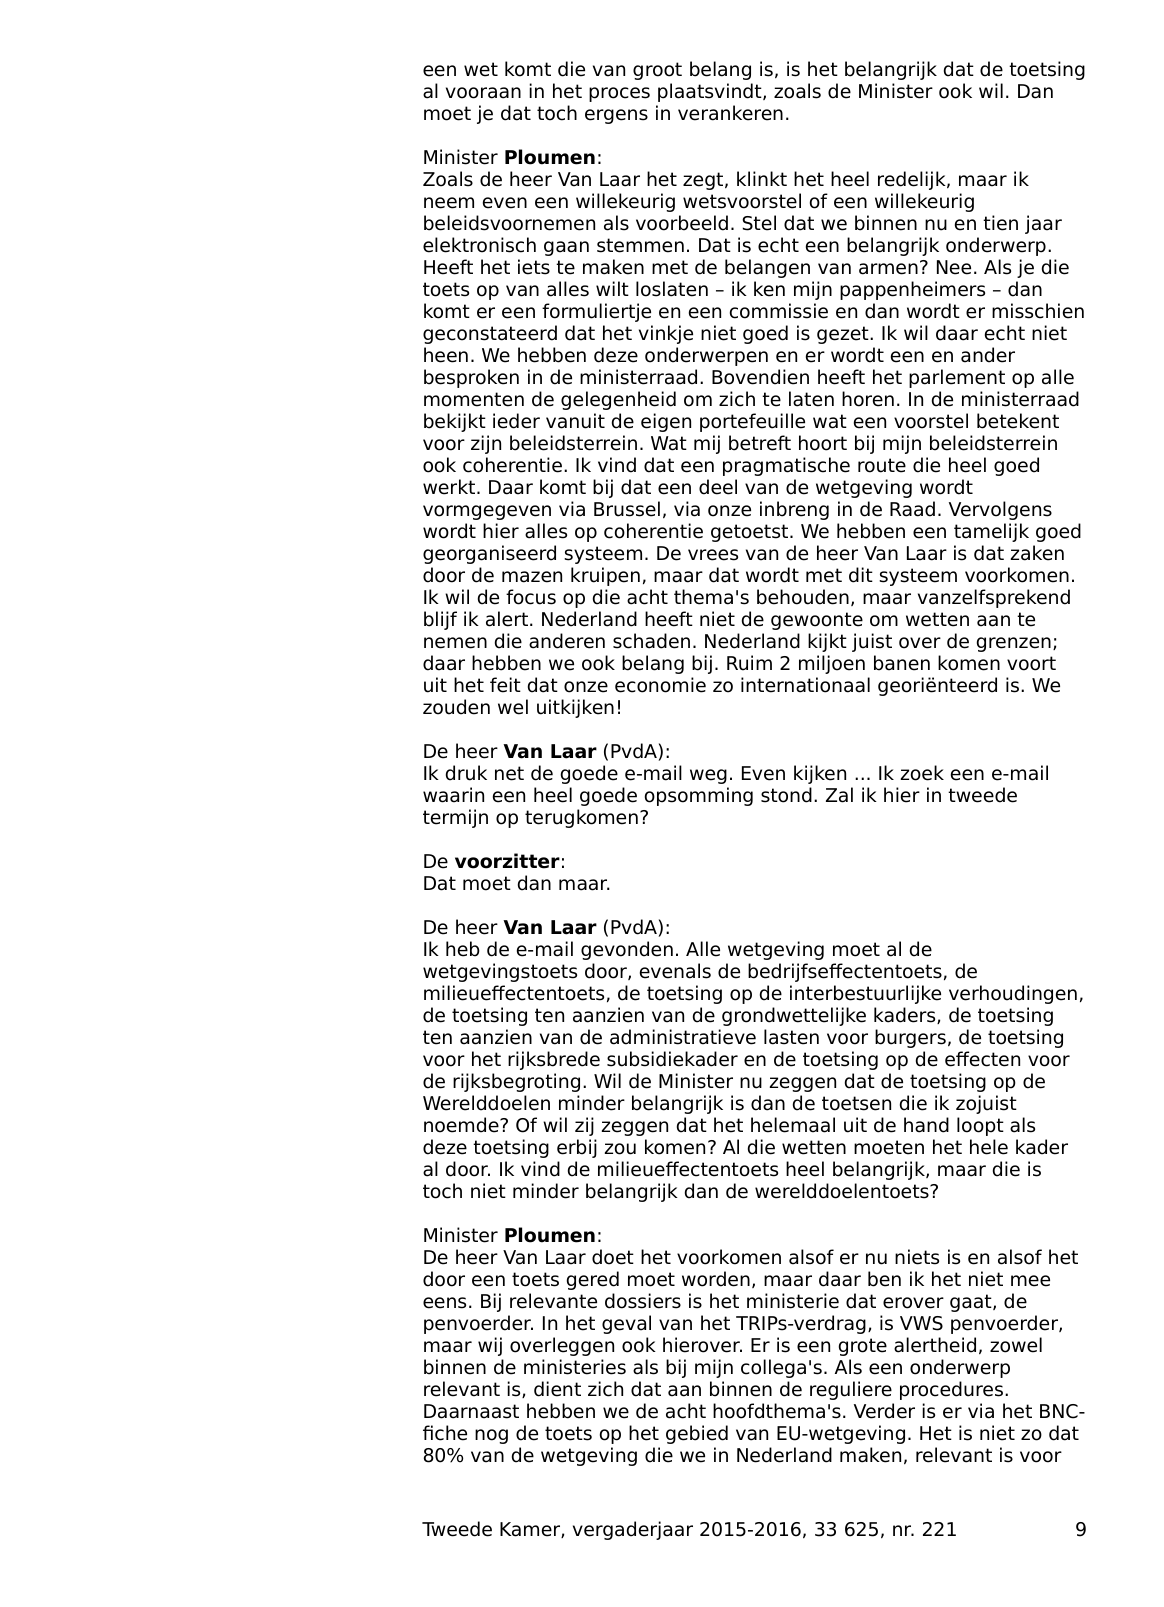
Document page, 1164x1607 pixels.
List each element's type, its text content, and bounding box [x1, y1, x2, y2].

text Minister Ploumen: [422, 1225, 1087, 1247]
text Ik druk net de goede e-mail weg. Even kijken ... Ik zoek een e-mail waarin een heel goede opsomming stond. Zal ik hier in tweede termijn op terugkomen? [422, 763, 1087, 829]
text De heer Van Laar (PvdA): [422, 741, 1087, 763]
text Ik heb de e-mail gevonden. Alle wetgeving moet al de wetgevingstoets door, evenals de bedrijfseffectentoets, de milieueffectentoets, de toetsing op de interbestuurlijke verhoudingen, de toetsing ten aanzien van de grondwettelijke kaders, de toetsing ten aanzien van de administratieve lasten voor burgers, de toetsing voor het rijksbrede subsidiekader en de toetsing op de effecten voor de rijksbegroting. Wil de Minister nu zeggen dat de toetsing op de Werelddoelen minder belangrijk is dan de toetsen die ik zojuist noemde? Of wil zij zeggen dat het helemaal uit de hand loopt als deze toetsing erbij zou komen? Al die wetten moeten het hele kader al door. Ik vind de milieueffectentoets heel belangrijk, maar die is toch niet minder belangrijk dan de werelddoelentoets? [422, 939, 1087, 1203]
text Dat moet dan maar. [422, 873, 1087, 895]
text Zoals de heer Van Laar het zegt, klinkt het heel redelijk, maar ik neem even een willekeurig wetsvoorstel of een willekeurig beleidsvoornemen als voorbeeld. Stel dat we binnen nu en tien jaar elektronisch gaan stemmen. Dat is echt een belangrijk onderwerp. Heeft het iets te maken met de belangen van armen? Nee. Als je die toets op van alles wilt loslaten – ik ken mijn pappenheimers – dan komt er een formuliertje en een commissie en dan wordt er misschien geconstateerd dat het vinkje niet goed is gezet. Ik wil daar echt niet heen. We hebben deze onderwerpen en er wordt een en ander besproken in de ministerraad. Bovendien heeft het parlement op alle momenten de gelegenheid om zich te laten horen. In de ministerraad bekijkt ieder vanuit de eigen portefeuille wat een voorstel betekent voor zijn beleidsterrein. Wat mij betreft hoort bij mijn beleidsterrein ook coherentie. Ik vind dat een pragmatische route die heel goed werkt. Daar komt bij dat een deel van de wetgeving wordt vormgegeven via Brussel, via onze inbreng in de Raad. Vervolgens wordt hier alles op coherentie getoetst. We hebben een tamelijk goed georganiseerd systeem. De vrees van de heer Van Laar is dat zaken door de mazen kruipen, maar dat wordt met dit systeem voorkomen. Ik wil de focus op die acht thema's behouden, maar vanzelfsprekend blijf ik alert. Nederland heeft niet de gewoonte om wetten aan te nemen die anderen schaden. Nederland kijkt juist over de grenzen; daar hebben we ook belang bij. Ruim 2 miljoen banen komen voort uit het feit dat onze economie zo internationaal georiënteerd is. We zouden wel uitkijken! [422, 169, 1087, 719]
text De heer Van Laar doet het voorkomen alsof er nu niets is en alsof het door een toets gered moet worden, maar daar ben ik het niet mee eens. Bij relevante dossiers is het ministerie dat erover gaat, de penvoerder. In het geval van het TRIPs-verdrag, is VWS penvoerder, maar wij overleggen ook hierover. Er is een grote alertheid, zowel binnen de ministeries als bij mijn collega's. Als een onderwerp relevant is, dient zich dat aan binnen de reguliere procedures. Daarnaast hebben we de acht hoofdthema's. Verder is er via het BNC-fiche nog de toets op het gebied van EU-wetgeving. Het is niet zo dat 80% van de wetgeving die we in Nederland maken, relevant is voor [422, 1247, 1087, 1467]
text Minister Ploumen: [422, 147, 1087, 169]
text een wet komt die van groot belang is, is het belangrijk dat de toetsing al vooraan in het proces plaatsvindt, zoals de Minister ook wil. Dan moet je dat toch ergens in verankeren. [422, 59, 1087, 125]
text De voorzitter: [422, 851, 1087, 873]
text De heer Van Laar (PvdA): [422, 917, 1087, 939]
